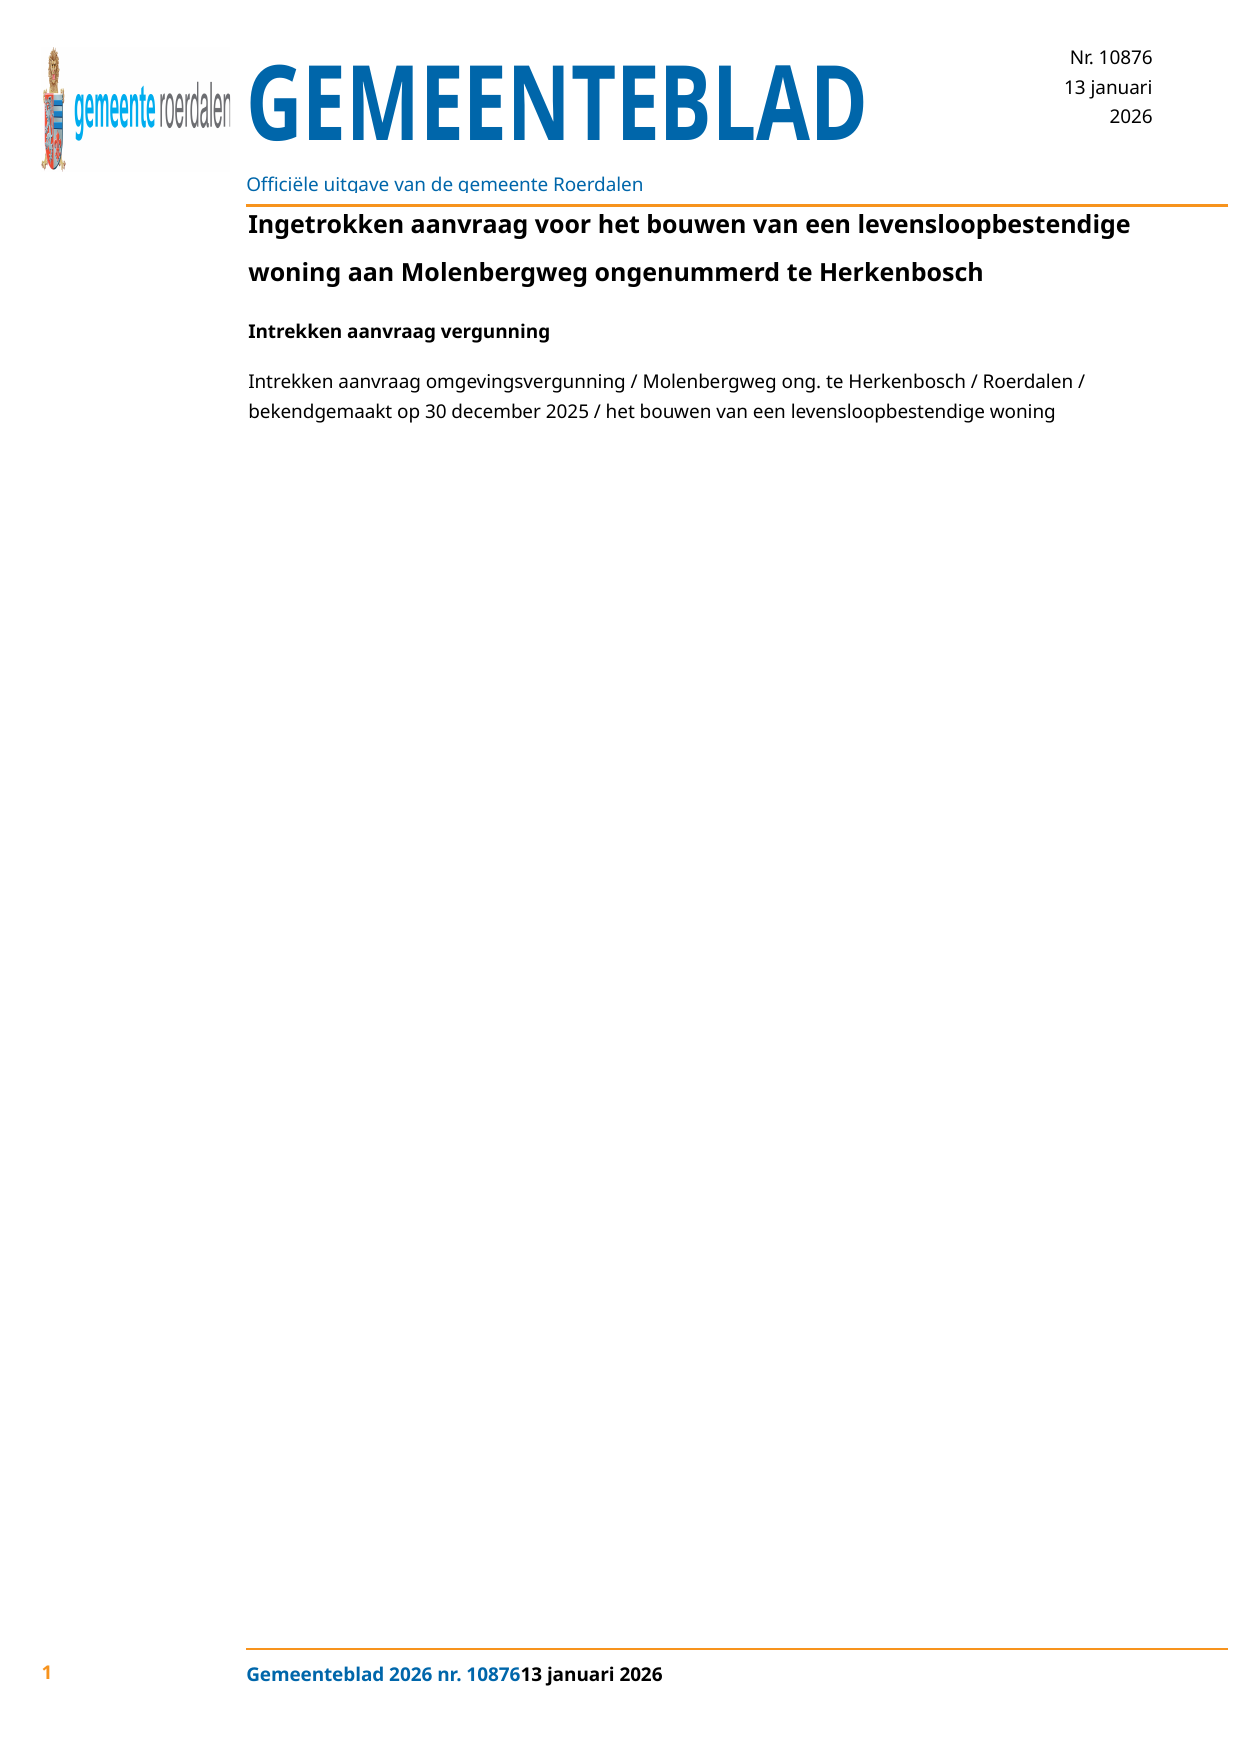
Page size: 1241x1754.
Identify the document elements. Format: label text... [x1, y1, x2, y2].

text Ingetrokken aanvraag voor het bouwen van een levensloopbestendige woning aan Molenbergweg ongenummerd te Herkenbosch [248, 207, 1152, 288]
picture [41, 47, 231, 172]
text Intrekken aanvraag omgevingsvergunning / Molenbergweg ong. te Herkenbosch / Roerdalen / bekendgemaakt op 30 december 2025 / het bouwen van een levensloopbestendige woning [248, 368, 1152, 424]
text Intrekken aanvraag vergunning [248, 318, 1152, 344]
